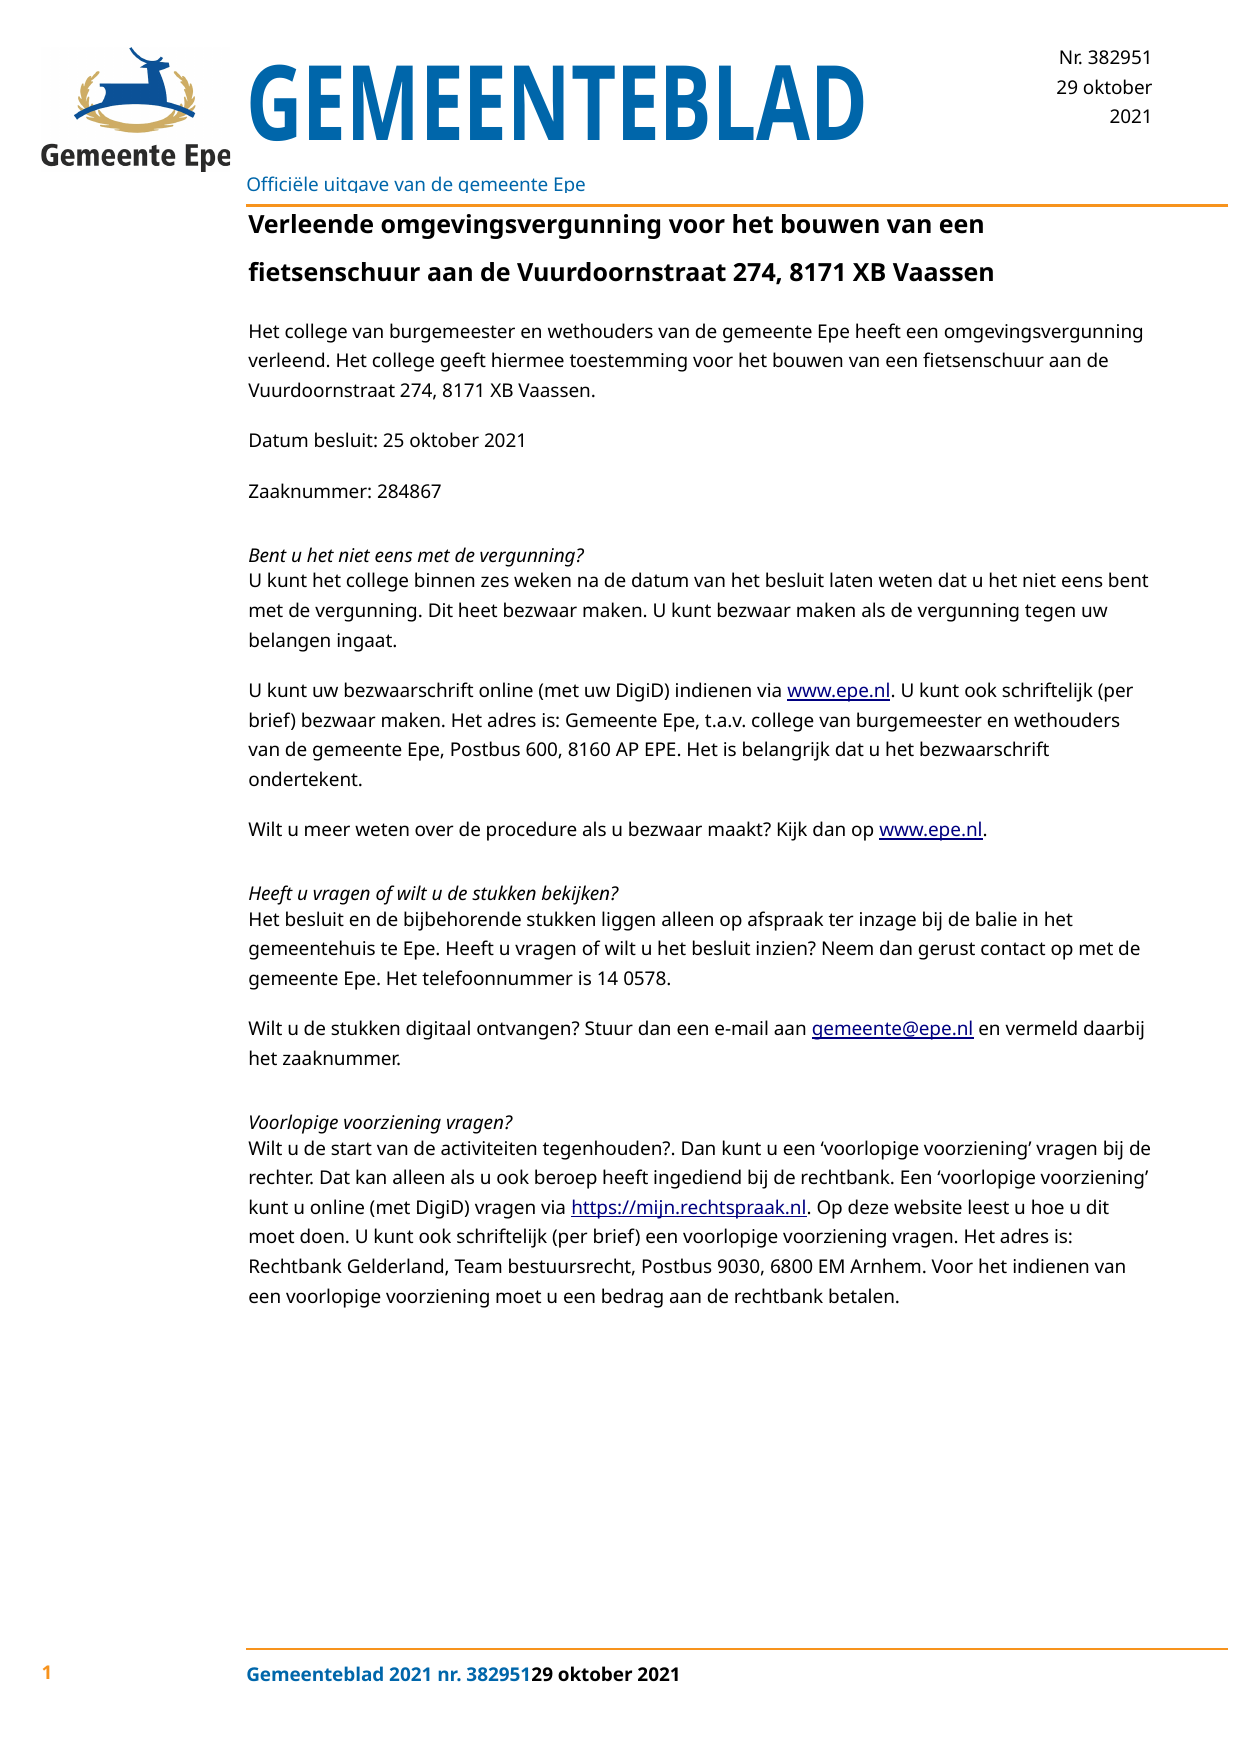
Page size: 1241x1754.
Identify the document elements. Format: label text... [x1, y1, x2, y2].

text Zaaknummer: 284867 [248, 478, 1152, 504]
text Wilt u de start van de activiteiten tegenhouden?. Dan kunt u een ‘voorlopige voorziening’ vragen bij de rechter. Dat kan alleen als u ook beroep heeft ingediend bij de rechtbank. Een ‘voorlopige voorziening’ kunt u online (met DigiD) vragen via https://mijn.rechtspraak.nl. Op deze website leest u hoe u dit moet doen. U kunt ook schriftelijk (per brief) een voorlopige voorziening vragen. Het adres is: Rechtbank Gelderland, Team bestuursrecht, Postbus 9030, 6800 EM Arnhem. Voor het indienen van een voorlopige voorziening moet u een bedrag aan de rechtbank betalen. [248, 1135, 1152, 1308]
text U kunt uw bezwaarschrift online (met uw DigiD) indienen via www.epe.nl. U kunt ook schriftelijk (per brief) bezwaar maken. Het adres is: Gemeente Epe, t.a.v. college van burgemeester en wethouders van de gemeente Epe, Postbus 600, 8160 AP EPE. Het is belangrijk dat u het bezwaarschrift ondertekent. [248, 677, 1152, 792]
text Het college van burgemeester en wethouders van de gemeente Epe heeft een omgevingsvergunning verleend. Het college geeft hiermee toestemming voor het bouwen van een fietsenschuur aan de Vuurdoornstraat 274, 8171 XB Vaassen. [248, 318, 1152, 403]
text Bent u het niet eens met de vergunning? [248, 542, 1152, 568]
text Wilt u de stukken digitaal ontvangen? Stuur dan een e-mail aan gemeente@epe.nl en vermeld daarbij het zaaknummer. [248, 1016, 1152, 1071]
picture [41, 47, 231, 172]
text Datum besluit: 25 oktober 2021 [248, 427, 1152, 453]
text Verleende omgevingsvergunning voor het bouwen van een fietsenschuur aan de Vuurdoornstraat 274, 8171 XB Vaassen [248, 207, 1152, 288]
text Heeft u vragen of wilt u de stukken bekijken? [248, 880, 1152, 906]
text Voorlopige voorziening vragen? [248, 1109, 1152, 1135]
text Het besluit en de bijbehorende stukken liggen alleen op afspraak ter inzage bij de balie in het gemeentehuis te Epe. Heeft u vragen of wilt u het besluit inzien? Neem dan gerust contact op met de gemeente Epe. Het telefoonnummer is 14 0578. [248, 906, 1152, 991]
text Wilt u meer weten over de procedure als u bezwaar maakt? Kijk dan op www.epe.nl. [248, 816, 1152, 842]
text U kunt het college binnen zes weken na de datum van het besluit laten weten dat u het niet eens bent met de vergunning. Dit heet bezwaar maken. U kunt bezwaar maken als de vergunning tegen uw belangen ingaat. [248, 568, 1152, 652]
